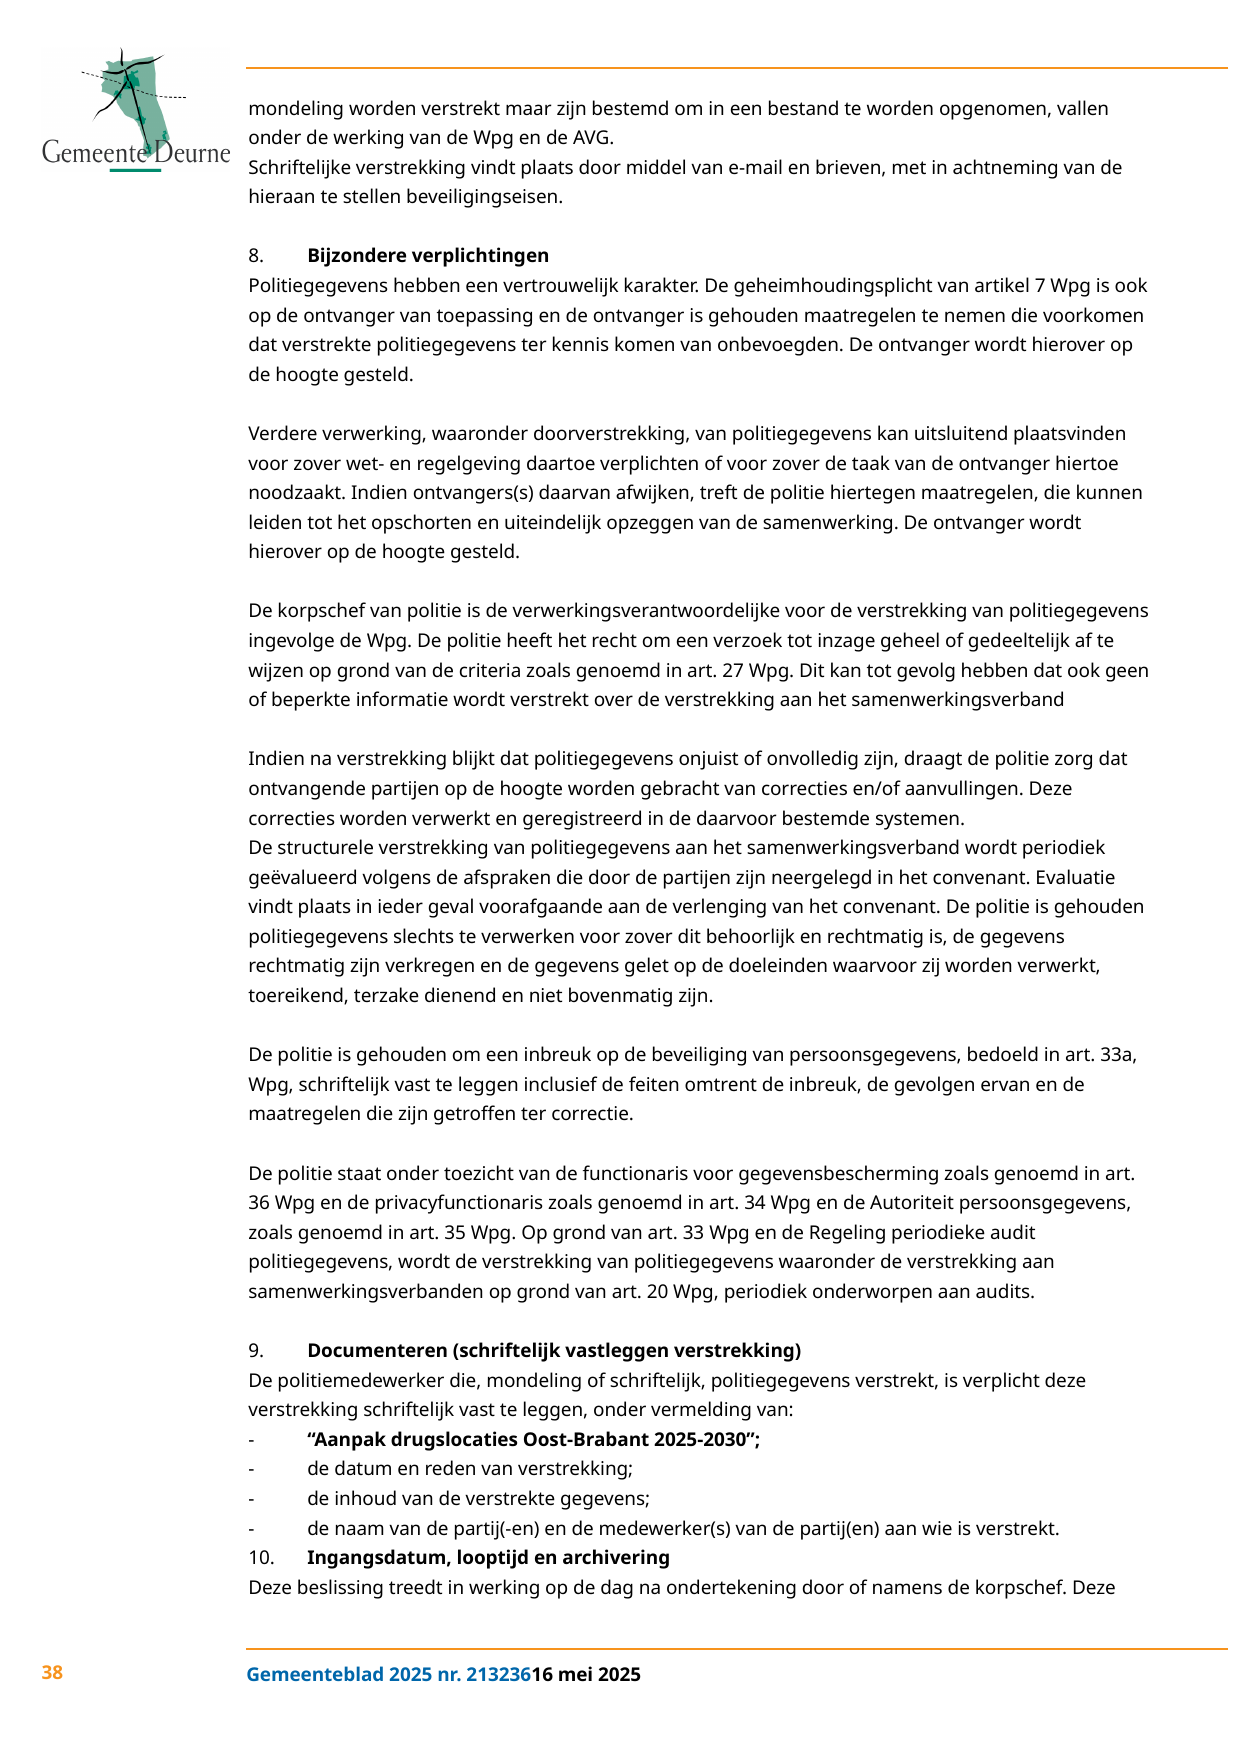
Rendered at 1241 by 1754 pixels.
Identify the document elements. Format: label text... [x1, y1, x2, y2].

picture [41, 47, 231, 172]
text Politiegegevens hebben een vertrouwelijk karakter. De geheimhoudingsplicht van artikel 7 Wpg is ook op de ontvanger van toepassing en de ontvanger is gehouden maatregelen te nemen die voorkomen dat verstrekte politiegegevens ter kennis komen van onbevoegden. De ontvanger wordt hierover op de hoogte gesteld. [248, 272, 1152, 387]
list “Aanpak drugslocaties Oost-Brabant 2025-2030”; [248, 1426, 1152, 1452]
text De politie is gehouden om een inbreuk op de beveiliging van persoonsgegevens, bedoeld in art. 33a, Wpg, schriftelijk vast te leggen inclusief de feiten omtrent de inbreuk, de gevolgen ervan en de maatregelen die zijn getroffen ter correctie. [248, 1041, 1152, 1126]
text Verdere verwerking, waaronder doorverstrekking, van politiegegevens kan uitsluitend plaatsvinden voor zover wet- en regelgeving daartoe verplichten of voor zover de taak van de ontvanger hiertoe noodzaakt. Indien ontvangers(s) daarvan afwijken, treft de politie hiertegen maatregelen, die kunnen leiden tot het opschorten en uiteindelijk opzeggen van de samenwerking. De ontvanger wordt hierover op de hoogte gesteld. [248, 420, 1152, 564]
list Ingangsdatum, looptijd en archivering [248, 1544, 1152, 1570]
text Schriftelijke verstrekking vindt plaats door middel van e-mail en brieven, met in achtneming van de hieraan te stellen beveiligingseisen. [248, 154, 1152, 209]
text De structurele verstrekking van politiegegevens aan het samenwerkingsverband wordt periodiek geëvalueerd volgens de afspraken die door de partijen zijn neergelegd in het convenant. Evaluatie vindt plaats in ieder geval voorafgaande aan de verlenging van het convenant. De politie is gehouden politiegegevens slechts te verwerken voor zover dit behoorlijk en rechtmatig is, de gegevens rechtmatig zijn verkregen en de gegevens gelet op de doeleinden waarvoor zij worden verwerkt, toereikend, terzake dienend en niet bovenmatig zijn. [248, 834, 1152, 1008]
text mondeling worden verstrekt maar zijn bestemd om in een bestand te worden opgenomen, vallen onder de werking van de Wpg en de AVG. [248, 95, 1152, 150]
text Deze beslissing treedt in werking op de dag na ondertekening door of namens de korpschef. Deze [248, 1574, 1152, 1600]
text De korpschef van politie is de verwerkingsverantwoordelijke voor de verstrekking van politiegegevens ingevolge de Wpg. De politie heeft het recht om een verzoek tot inzage geheel of gedeeltelijk af te wijzen op grond van de criteria zoals genoemd in art. 27 Wpg. Dit kan tot gevolg hebben dat ook geen of beperkte informatie wordt verstrekt over de verstrekking aan het samenwerkingsverband [248, 598, 1152, 712]
text Indien na verstrekking blijkt dat politiegegevens onjuist of onvolledig zijn, draagt de politie zorg dat ontvangende partijen op de hoogte worden gebracht van correcties en/of aanvullingen. Deze correcties worden verwerkt en geregistreerd in de daarvoor bestemde systemen. [248, 746, 1152, 831]
list Bijzondere verplichtingen [248, 243, 1152, 268]
list de naam van de partij(-en) en de medewerker(s) van de partij(en) aan wie is verstrekt. [248, 1515, 1152, 1541]
text De politie staat onder toezicht van de functionaris voor gegevensbescherming zoals genoemd in art. 36 Wpg en de privacyfunctionaris zoals genoemd in art. 34 Wpg en de Autoriteit persoonsgegevens, zoals genoemd in art. 35 Wpg. Op grond van art. 33 Wpg en de Regeling periodieke audit politiegegevens, wordt de verstrekking van politiegegevens waaronder de verstrekking aan samenwerkingsverbanden op grond van art. 20 Wpg, periodiek onderworpen aan audits. [248, 1160, 1152, 1304]
text De politiemedewerker die, mondeling of schriftelijk, politiegegevens verstrekt, is verplicht deze verstrekking schriftelijk vast te leggen, onder vermelding van: [248, 1367, 1152, 1422]
list Documenteren (schriftelijk vastleggen verstrekking) [248, 1337, 1152, 1363]
list de inhoud van de verstrekte gegevens; [248, 1485, 1152, 1511]
list de datum en reden van verstrekking; [248, 1456, 1152, 1481]
